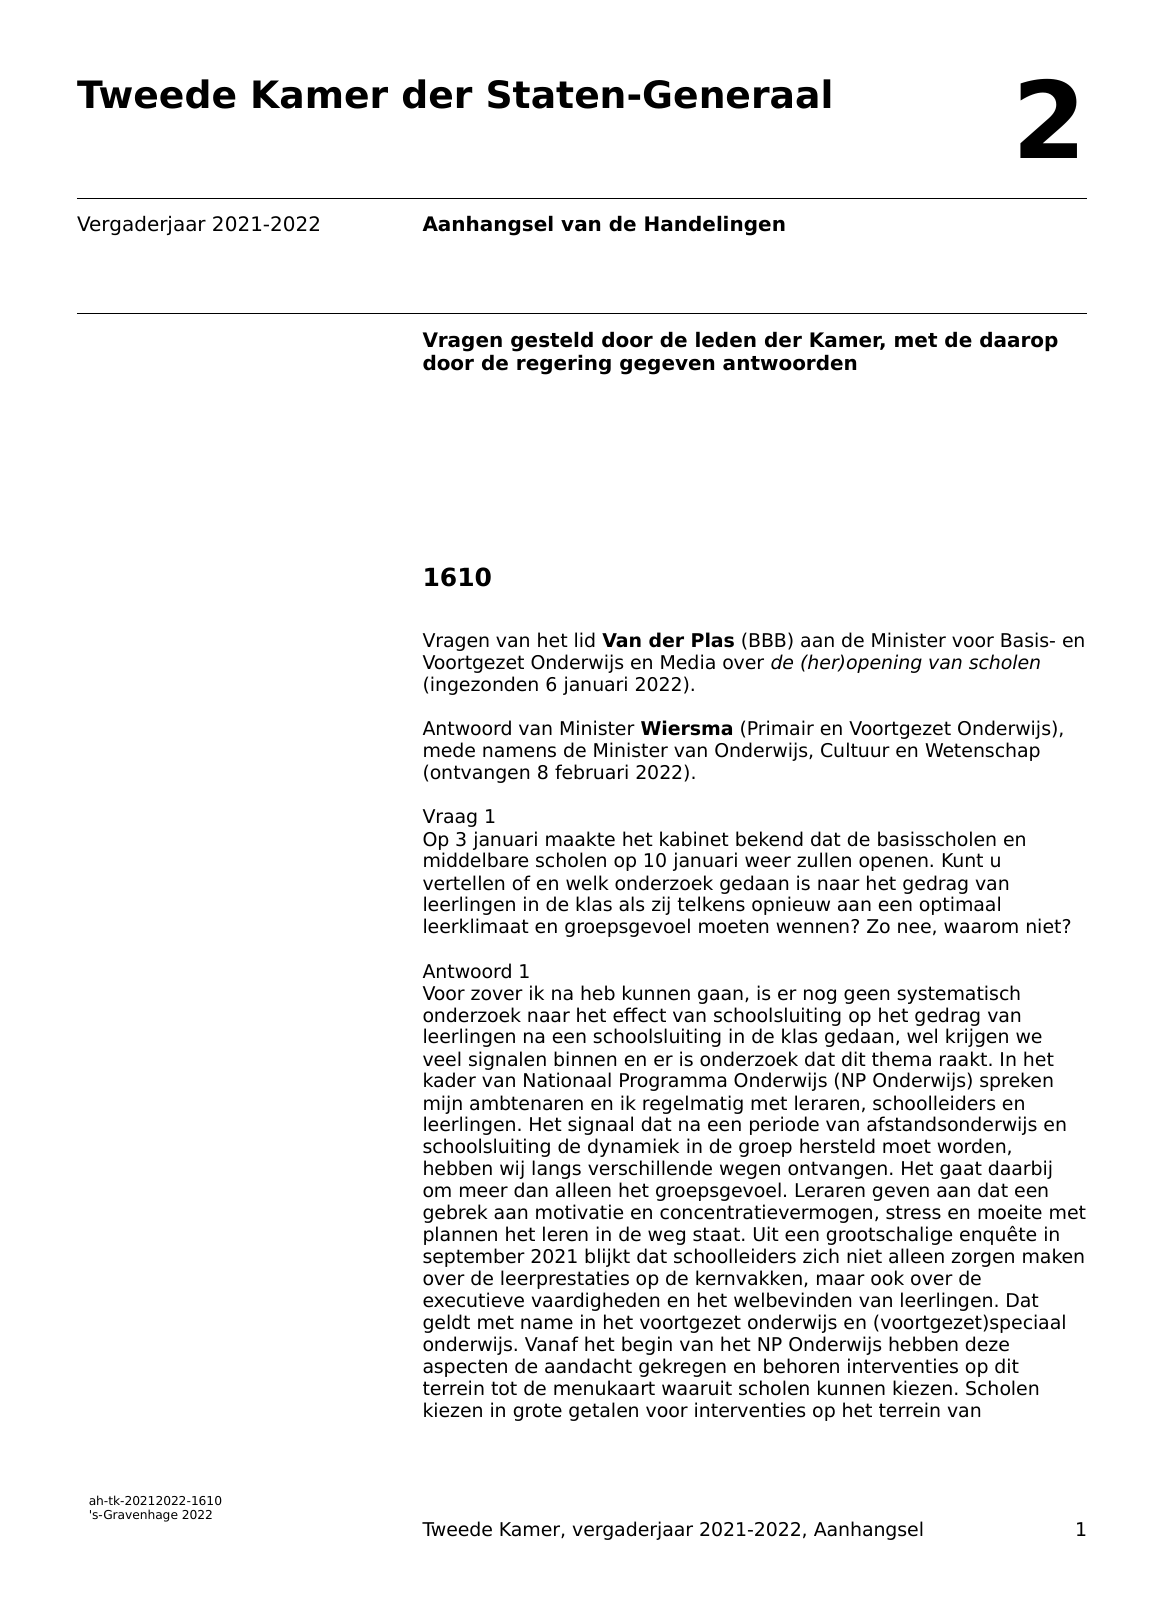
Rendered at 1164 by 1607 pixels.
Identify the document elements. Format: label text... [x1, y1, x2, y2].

table_cell [77, 314, 422, 375]
text Voor zover ik na heb kunnen gaan, is er nog geen systematisch onderzoek naar het effect van schoolsluiting op het gedrag van leerlingen na een schoolsluiting in de klas gedaan, wel krijgen we veel signalen binnen en er is onderzoek dat dit thema raakt. In het kader van Nationaal Programma Onderwijs (NP Onderwijs) spreken mijn ambtenaren en ik regelmatig met leraren, schoolleiders en leerlingen. Het signaal dat na een periode van afstandsonderwijs en schoolsluiting de dynamiek in de groep hersteld moet worden, hebben wij langs verschillende wegen ontvangen. Het gaat daarbij om meer dan alleen het groepsgevoel. Leraren geven aan dat een gebrek aan motivatie en concentratievermogen, stress en moeite met plannen het leren in de weg staat. Uit een grootschalige enquête in september 2021 blijkt dat schoolleiders zich niet alleen zorgen maken over de leerprestaties op de kernvakken, maar ook over de executieve vaardigheden en het welbevinden van leerlingen. Dat geldt met name in het voortgezet onderwijs en (voortgezet)speciaal onderwijs. Vanaf het begin van het NP Onderwijs hebben deze aspecten de aandacht gekregen en behoren interventies op dit terrein tot de menukaart waaruit scholen kunnen kiezen. Scholen kiezen in grote getalen voor interventies op het terrein van [422, 982, 1087, 1422]
text Vraag 1 [422, 806, 1087, 828]
text ah-tk-20212022-1610 [88, 1494, 323, 1508]
text Antwoord van Minister Wiersma (Primair en Voortgezet Onderwijs), mede namens de Minister van Onderwijs, Cultuur en Wetenschap (ontvangen 8 februari 2022). [422, 718, 1087, 784]
table_cell Vergaderjaar 2021-2022 [77, 199, 422, 313]
table_header Tweede Kamer der Staten-Generaal [77, 59, 886, 198]
text Op 3 januari maakte het kabinet bekend dat de basisscholen en middelbare scholen op 10 januari weer zullen openen. Kunt u vertellen of en welk onderzoek gedaan is naar het gedrag van leerlingen in de klas als zij telkens opnieuw aan een optimaal leerklimaat en groepsgevoel moeten wennen? Zo nee, waarom niet? [422, 828, 1087, 938]
table_cell Aanhangsel van de Handelingen [422, 199, 1087, 313]
text 's-Gravenhage 2022 [88, 1508, 323, 1522]
table_cell Vragen gesteld door de leden der Kamer, met de daarop door de regering gegeven antwoorden [422, 314, 1087, 375]
text 1610 [422, 563, 1087, 592]
text Antwoord 1 [422, 961, 1087, 982]
text Vragen van het lid Van der Plas (BBB) aan de Minister voor Basis- en Voortgezet Onderwijs en Media over de (her)opening van scholen (ingezonden 6 januari 2022). [422, 630, 1087, 696]
table_header 2 [886, 59, 1087, 198]
